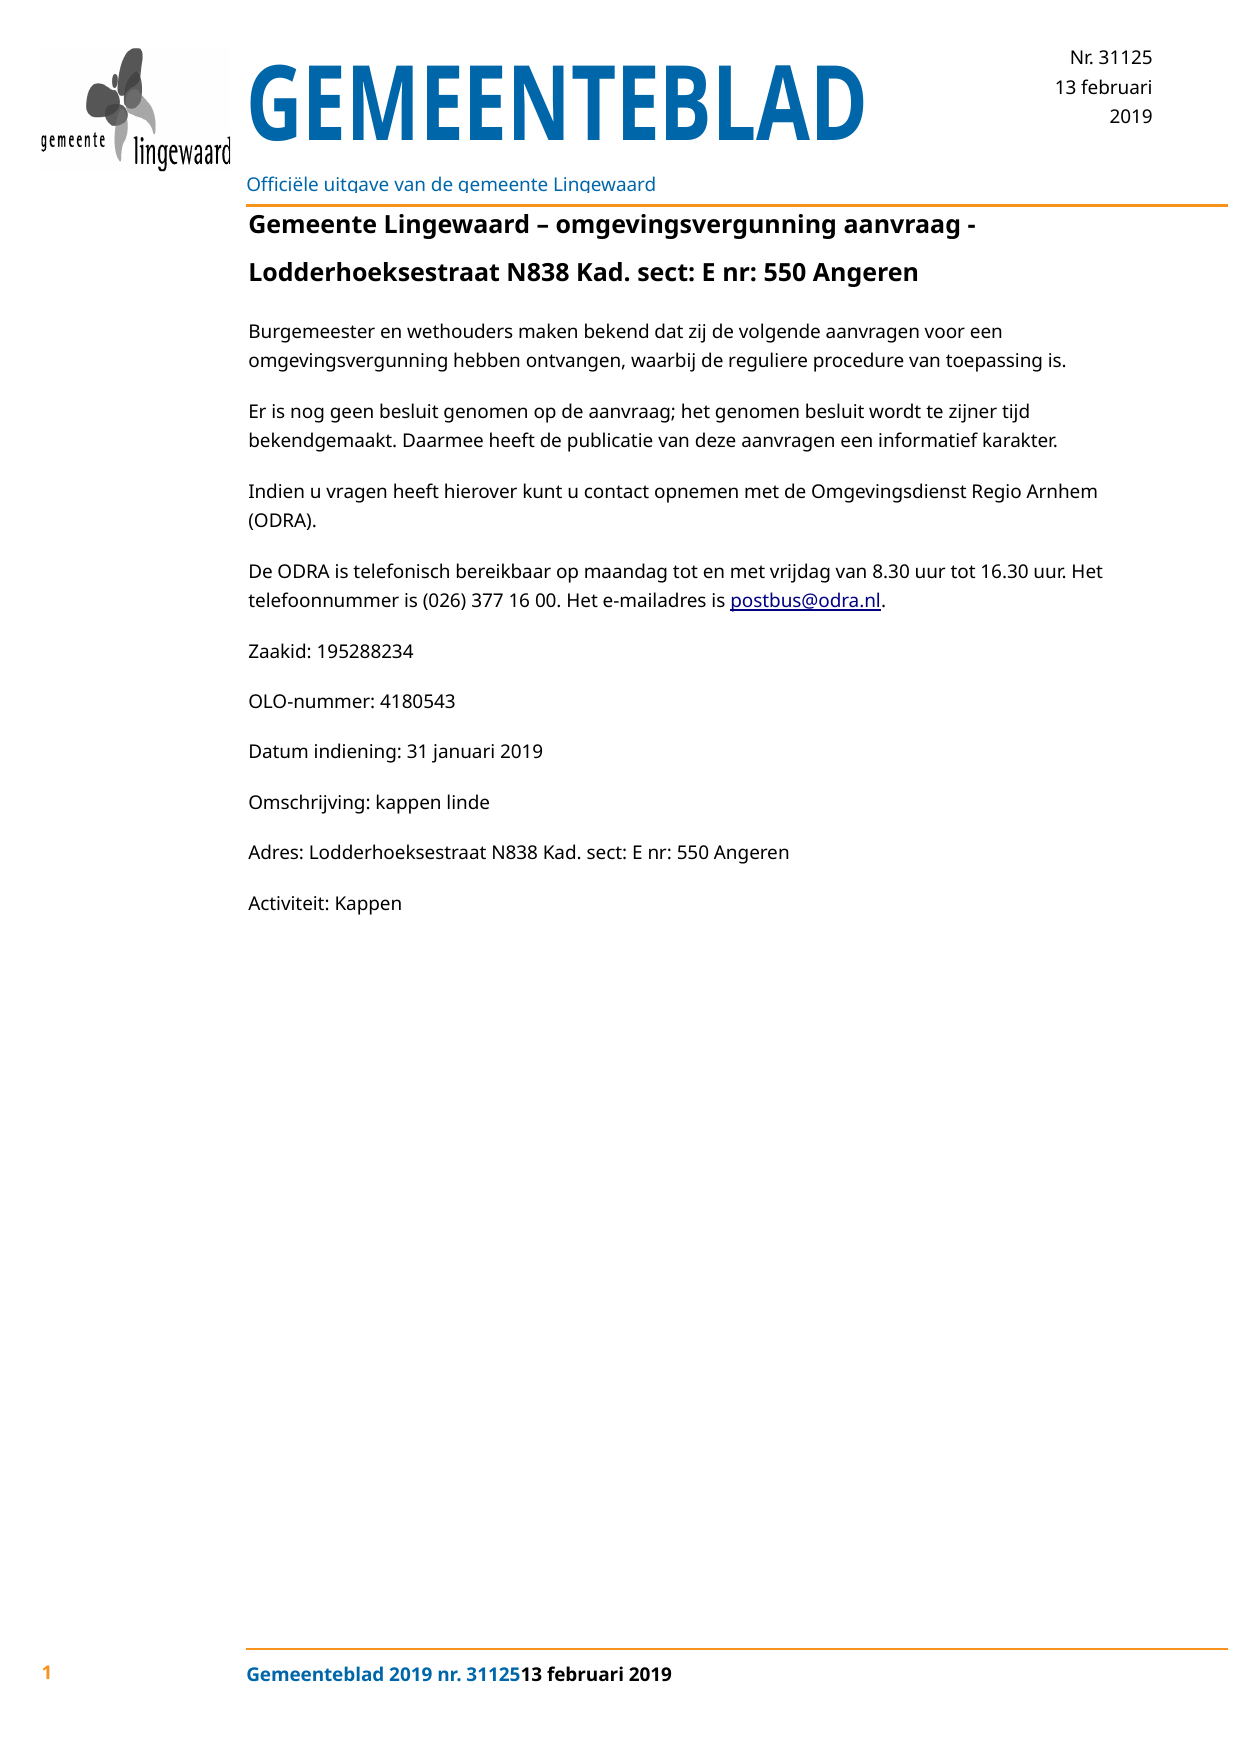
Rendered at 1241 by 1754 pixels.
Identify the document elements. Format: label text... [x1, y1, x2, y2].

text Gemeente Lingewaard – omgevingsvergunning aanvraag - Lodderhoeksestraat N838 Kad. sect: E nr: 550 Angeren [248, 207, 1152, 288]
text Zaakid: 195288234 [248, 638, 1152, 664]
text Indien u vragen heeft hierover kunt u contact opnemen met de Omgevingsdienst Regio Arnhem (ODRA). [248, 478, 1152, 533]
text Burgemeester en wethouders maken bekend dat zij de volgende aanvragen voor een omgevingsvergunning hebben ontvangen, waarbij de reguliere procedure van toepassing is. [248, 318, 1152, 373]
text Adres: Lodderhoeksestraat N838 Kad. sect: E nr: 550 Angeren [248, 839, 1152, 865]
text OLO-nummer: 4180543 [248, 688, 1152, 714]
text Activiteit: Kappen [248, 890, 1152, 916]
text Er is nog geen besluit genomen op de aanvraag; het genomen besluit wordt te zijner tijd bekendgemaakt. Daarmee heeft de publicatie van deze aanvragen een informatief karakter. [248, 398, 1152, 453]
text Datum indiening: 31 januari 2019 [248, 739, 1152, 764]
text Omschrijving: kappen linde [248, 789, 1152, 815]
text De ODRA is telefonisch bereikbaar op maandag tot en met vrijdag van 8.30 uur tot 16.30 uur. Het telefoonnummer is (026) 377 16 00. Het e-mailadres is postbus@odra.nl. [248, 558, 1152, 613]
picture [41, 47, 231, 172]
